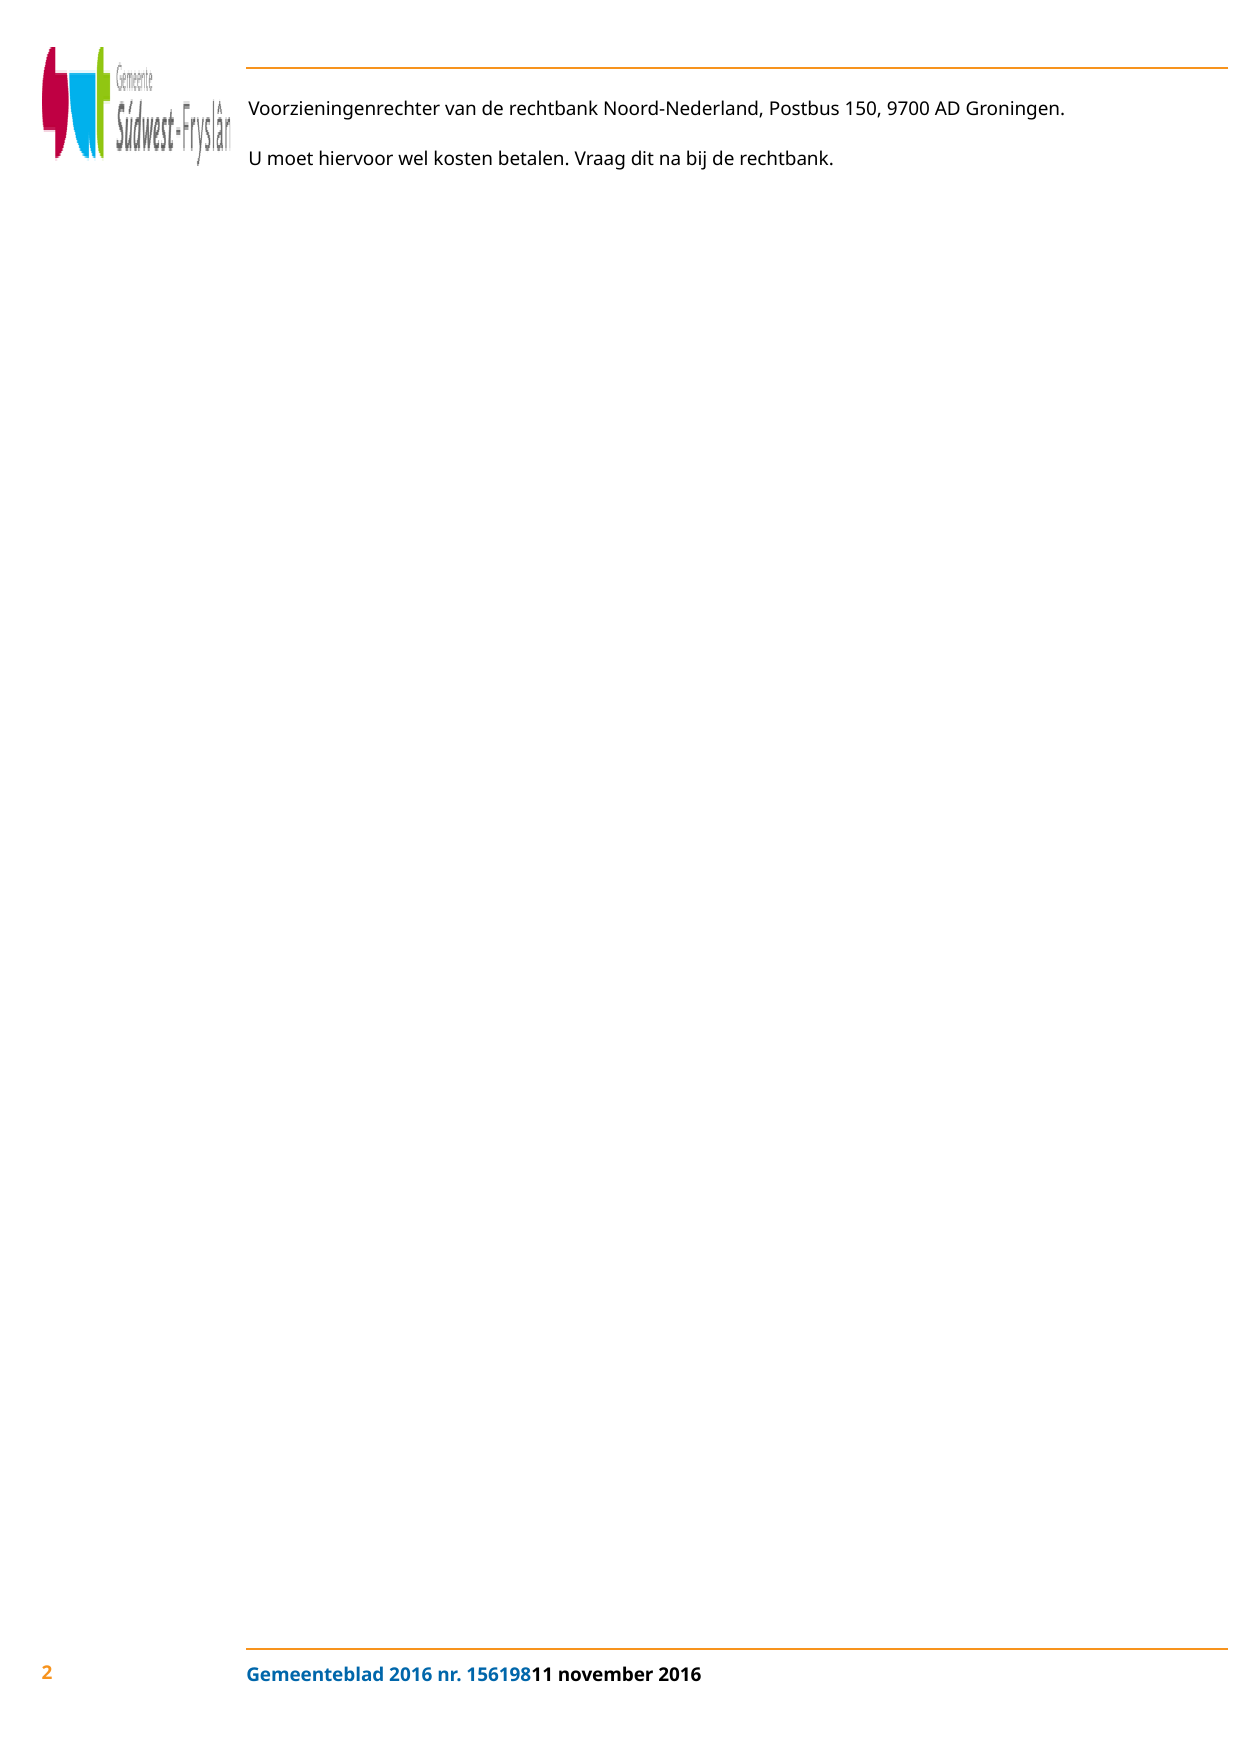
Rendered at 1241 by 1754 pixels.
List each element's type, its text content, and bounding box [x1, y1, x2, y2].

text U moet hiervoor wel kosten betalen. Vraag dit na bij de rechtbank. [248, 145, 1152, 171]
text Voorzieningenrechter van de rechtbank Noord-Nederland, Postbus 150, 9700 AD Groningen. [248, 95, 1152, 121]
picture [41, 47, 231, 172]
